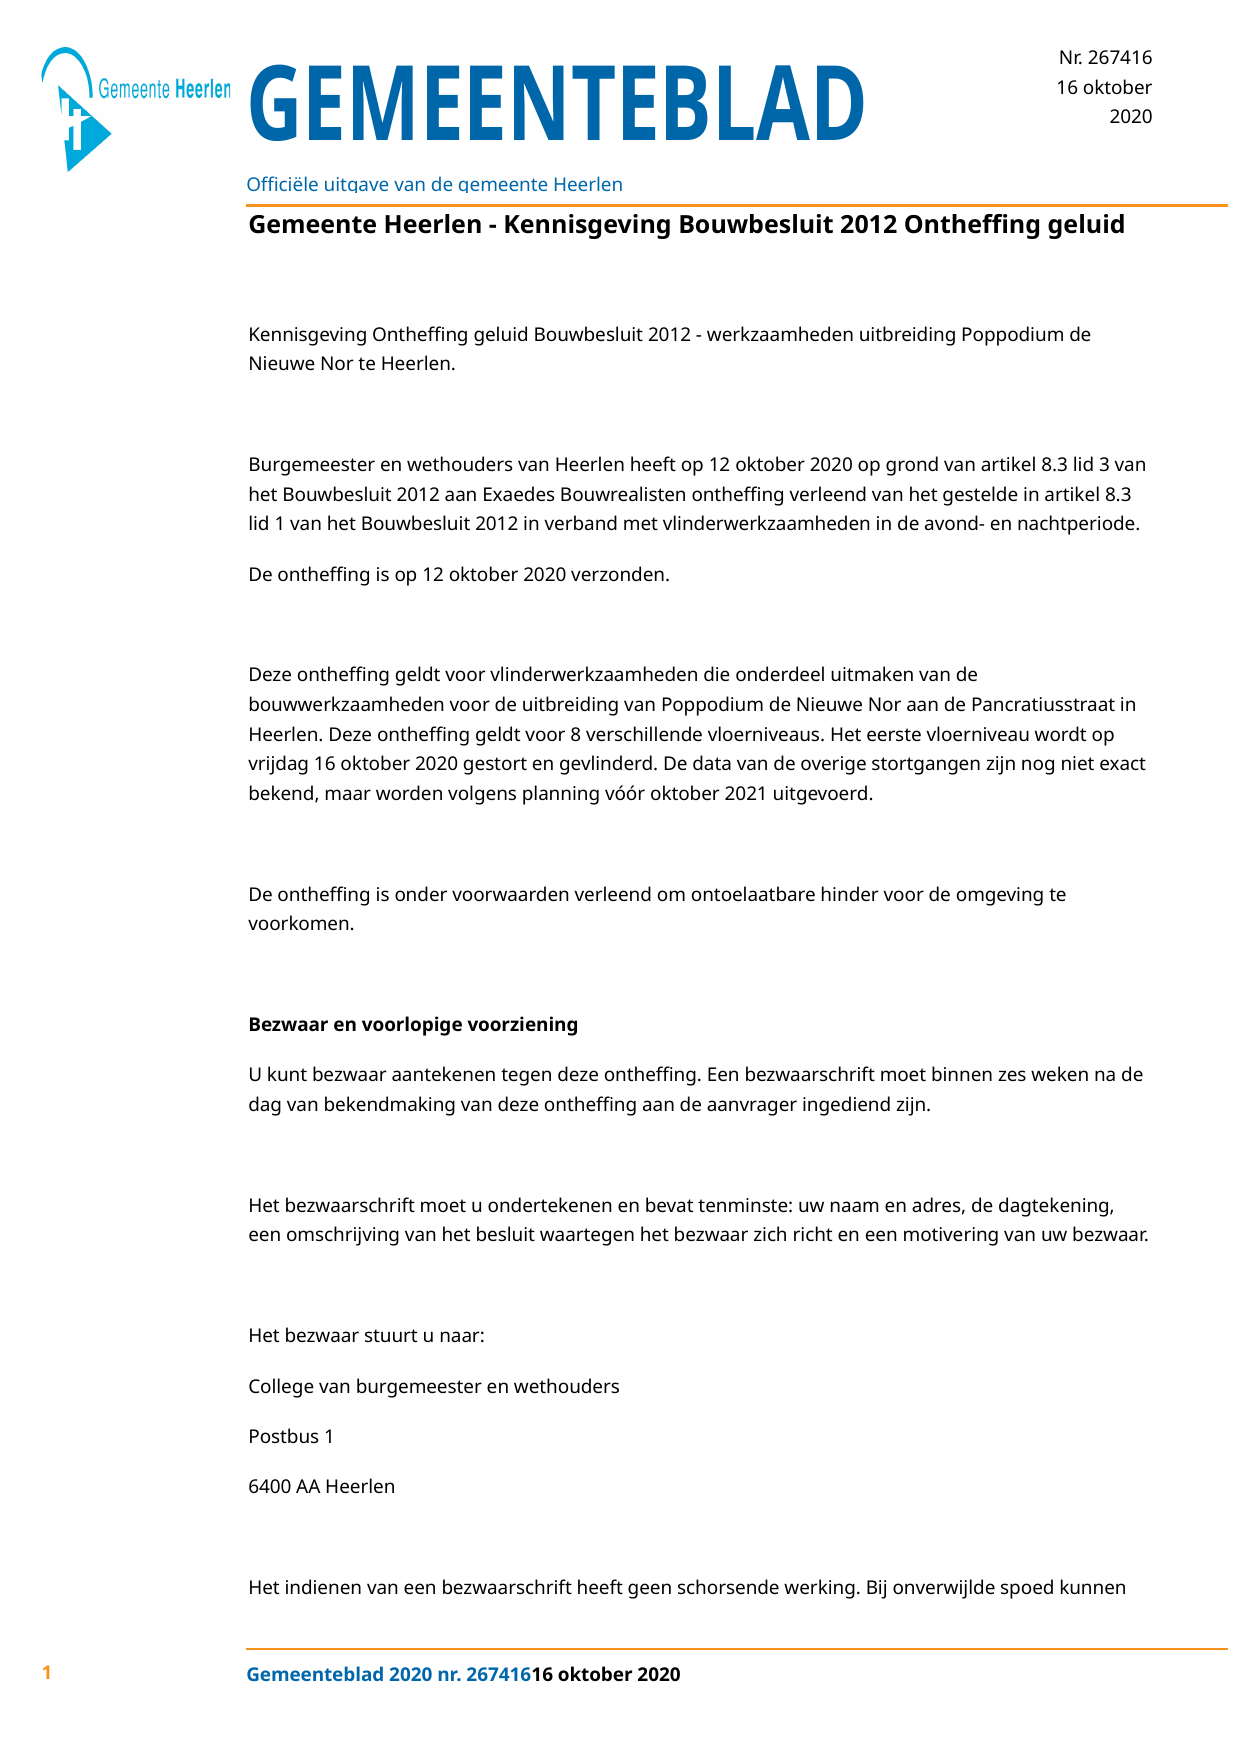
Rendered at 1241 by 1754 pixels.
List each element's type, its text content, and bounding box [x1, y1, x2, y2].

text College van burgemeester en wethouders [248, 1373, 1152, 1398]
text U kunt bezwaar aantekenen tegen deze ontheffing. Een bezwaarschrift moet binnen zes weken na de dag van bekendmaking van deze ontheffing aan de aanvrager ingediend zijn. [248, 1062, 1152, 1117]
text 6400 AA Heerlen [248, 1474, 1152, 1499]
text Deze ontheffing geldt voor vlinderwerkzaamheden die onderdeel uitmaken van de bouwwerkzaamheden voor de uitbreiding van Poppodium de Nieuwe Nor aan de Pancratiusstraat in Heerlen. Deze ontheffing geldt voor 8 verschillende vloerniveaus. Het eerste vloerniveau wordt op vrijdag 16 oktober 2020 gestort en gevlinderd. De data van de overige stortgangen zijn nog niet exact bekend, maar worden volgens planning vóór oktober 2021 uitgevoerd. [248, 662, 1152, 806]
text Gemeente Heerlen - Kennisgeving Bouwbesluit 2012 Ontheffing geluid [248, 207, 1152, 241]
text Kennisgeving Ontheffing geluid Bouwbesluit 2012 - werkzaamheden uitbreiding Poppodium de Nieuwe Nor te Heerlen. [248, 321, 1152, 376]
text Burgemeester en wethouders van Heerlen heeft op 12 oktober 2020 op grond van artikel 8.3 lid 3 van het Bouwbesluit 2012 aan Exaedes Bouwrealisten ontheffing verleend van het gestelde in artikel 8.3 lid 1 van het Bouwbesluit 2012 in verband met vlinderwerkzaamheden in de avond- en nachtperiode. [248, 451, 1152, 536]
text Postbus 1 [248, 1423, 1152, 1449]
text Het bezwaar stuurt u naar: [248, 1322, 1152, 1348]
picture [41, 47, 231, 172]
text Het bezwaarschrift moet u ondertekenen en bevat tenminste: uw naam en adres, de dagtekening, een omschrijving van het besluit waartegen het bezwaar zich richt en een motivering van uw bezwaar. [248, 1192, 1152, 1247]
text Het indienen van een bezwaarschrift heeft geen schorsende werking. Bij onverwijlde spoed kunnen [248, 1574, 1152, 1600]
text De ontheffing is op 12 oktober 2020 verzonden. [248, 561, 1152, 586]
text De ontheffing is onder voorwaarden verleend om ontoelaatbare hinder voor de omgeving te voorkomen. [248, 881, 1152, 936]
picture [41, 47, 59, 70]
text Bezwaar en voorlopige voorziening [248, 1011, 1152, 1037]
